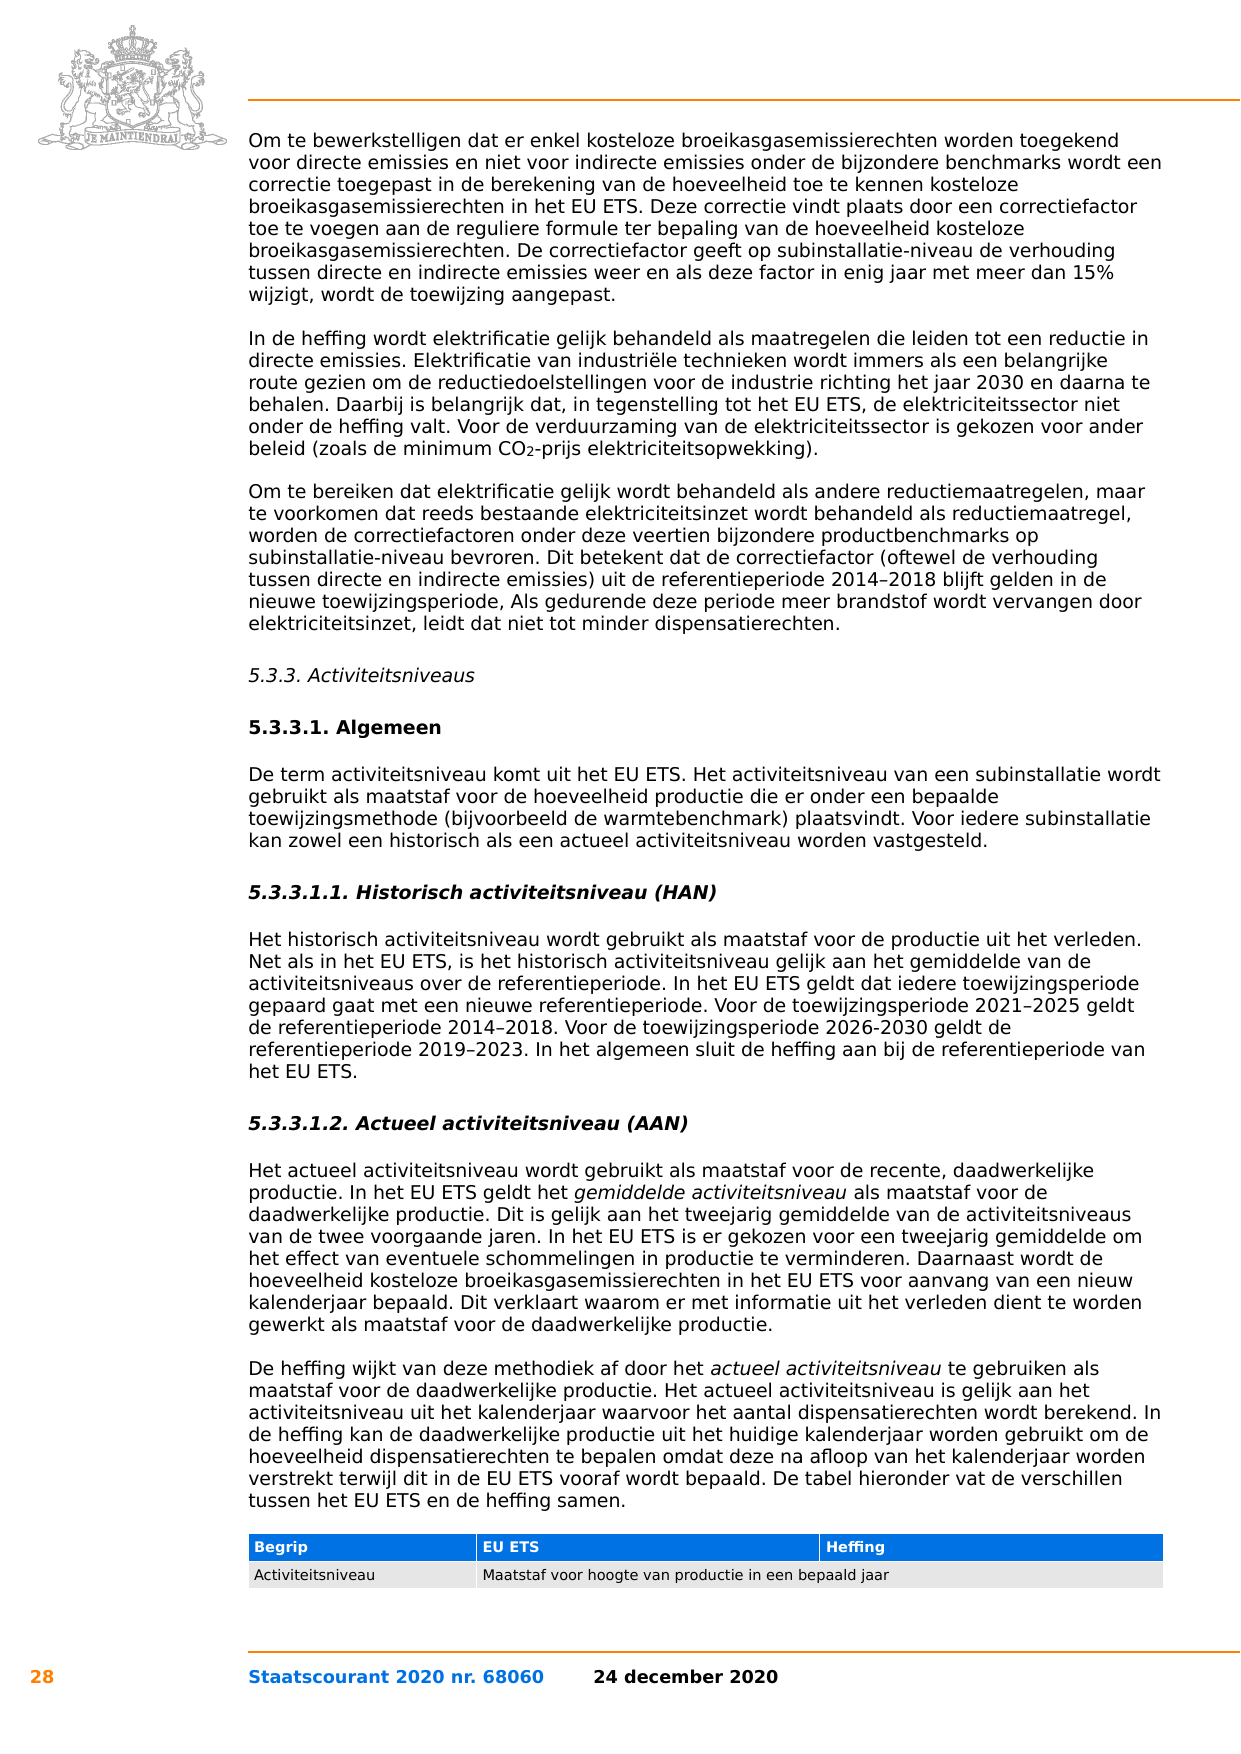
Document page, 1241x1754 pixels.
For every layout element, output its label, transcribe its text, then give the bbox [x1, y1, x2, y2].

text Om te bewerkstelligen dat er enkel kosteloze broeikasgasemissierechten worden toegekend voor directe emissies en niet voor indirecte emissies onder de bijzondere benchmarks wordt een correctie toegepast in de berekening van de hoeveelheid toe te kennen kosteloze broeikasgasemissierechten in het EU ETS. Deze correctie vindt plaats door een correctiefactor toe te voegen aan de reguliere formule ter bepaling van de hoeveelheid kosteloze broeikasgasemissierechten. De correctiefactor geeft op subinstallatie-niveau de verhouding tussen directe en indirecte emissies weer en als deze factor in enig jaar met meer dan 15% wijzigt, wordt de toewijzing aangepast. [248, 130, 1163, 306]
table_header EU ETS [477, 1534, 819, 1561]
picture [38, 25, 227, 150]
text De heffing wijkt van deze methodiek af door het actueel activiteitsniveau te gebruiken als maatstaf voor de daadwerkelijke productie. Het actueel activiteitsniveau is gelijk aan het activiteitsniveau uit het kalenderjaar waarvoor het aantal dispensatierechten wordt berekend. In de heffing kan de daadwerkelijke productie uit het huidige kalenderjaar worden gebruikt om de hoeveelheid dispensatierechten te bepalen omdat deze na afloop van het kalenderjaar worden verstrekt terwijl dit in de EU ETS vooraf wordt bepaald. De tabel hieronder vat de verschillen tussen het EU ETS en de heffing samen. [248, 1358, 1163, 1511]
subtitle 5.3.3. Activiteitsniveaus [248, 665, 1163, 687]
subtitle 5.3.3.1. Algemeen [248, 717, 1163, 739]
table_header Begrip [249, 1534, 476, 1561]
table_cell Activiteitsniveau [249, 1562, 476, 1588]
text Het historisch activiteitsniveau wordt gebruikt als maatstaf voor de productie uit het verleden. Net als in het EU ETS, is het historisch activiteitsniveau gelijk aan het gemiddelde van de activiteitsniveaus over de referentieperiode. In het EU ETS geldt dat iedere toewijzingsperiode gepaard gaat met een nieuwe referentieperiode. Voor de toewijzingsperiode 2021–2025 geldt de referentieperiode 2014–2018. Voor de toewijzingsperiode 2026-2030 geldt de referentieperiode 2019–2023. In het algemeen sluit de heffing aan bij de referentieperiode van het EU ETS. [248, 929, 1163, 1083]
table_header Heffing [820, 1534, 1163, 1561]
text Om te bereiken dat elektrificatie gelijk wordt behandeld als andere reductiemaatregelen, maar te voorkomen dat reeds bestaande elektriciteitsinzet wordt behandeld als reductiemaatregel, worden de correctiefactoren onder deze veertien bijzondere productbenchmarks op subinstallatie-niveau bevroren. Dit betekent dat de correctiefactor (oftewel de verhouding tussen directe en indirecte emissies) uit de referentieperiode 2014–2018 blijft gelden in de nieuwe toewijzingsperiode, Als gedurende deze periode meer brandstof wordt vervangen door elektriciteitsinzet, leidt dat niet tot minder dispensatierechten. [248, 481, 1163, 635]
subtitle 5.3.3.1.2. Actueel activiteitsniveau (AAN) [248, 1113, 1163, 1135]
text De term activiteitsniveau komt uit het EU ETS. Het activiteitsniveau van een subinstallatie wordt gebruikt als maatstaf voor de hoeveelheid productie die er onder een bepaalde toewijzingsmethode (bijvoorbeeld de warmtebenchmark) plaatsvindt. Voor iedere subinstallatie kan zowel een historisch als een actueel activiteitsniveau worden vastgesteld. [248, 764, 1163, 852]
table_cell Maatstaf voor hoogte van productie in een bepaald jaar [477, 1562, 1163, 1588]
text Het actueel activiteitsniveau wordt gebruikt als maatstaf voor de recente, daadwerkelijke productie. In het EU ETS geldt het gemiddelde activiteitsniveau als maatstaf voor de daadwerkelijke productie. Dit is gelijk aan het tweejarig gemiddelde van de activiteitsniveaus van de twee voorgaande jaren. In het EU ETS is er gekozen voor een tweejarig gemiddelde om het effect van eventuele schommelingen in productie te verminderen. Daarnaast wordt de hoeveelheid kosteloze broeikasgasemissierechten in het EU ETS voor aanvang van een nieuw kalenderjaar bepaald. Dit verklaart waarom er met informatie uit het verleden dient te worden gewerkt als maatstaf voor de daadwerkelijke productie. [248, 1160, 1163, 1336]
text In de heffing wordt elektrificatie gelijk behandeld als maatregelen die leiden tot een reductie in directe emissies. Elektrificatie van industriële technieken wordt immers als een belangrijke route gezien om de reductiedoelstellingen voor de industrie richting het jaar 2030 en daarna te behalen. Daarbij is belangrijk dat, in tegenstelling tot het EU ETS, de elektriciteitssector niet onder de heffing valt. Voor de verduurzaming van de elektriciteitssector is gekozen voor ander beleid (zoals de minimum CO2-prijs elektriciteitsopwekking). [248, 328, 1163, 459]
subtitle 5.3.3.1.1. Historisch activiteitsniveau (HAN) [248, 882, 1163, 904]
